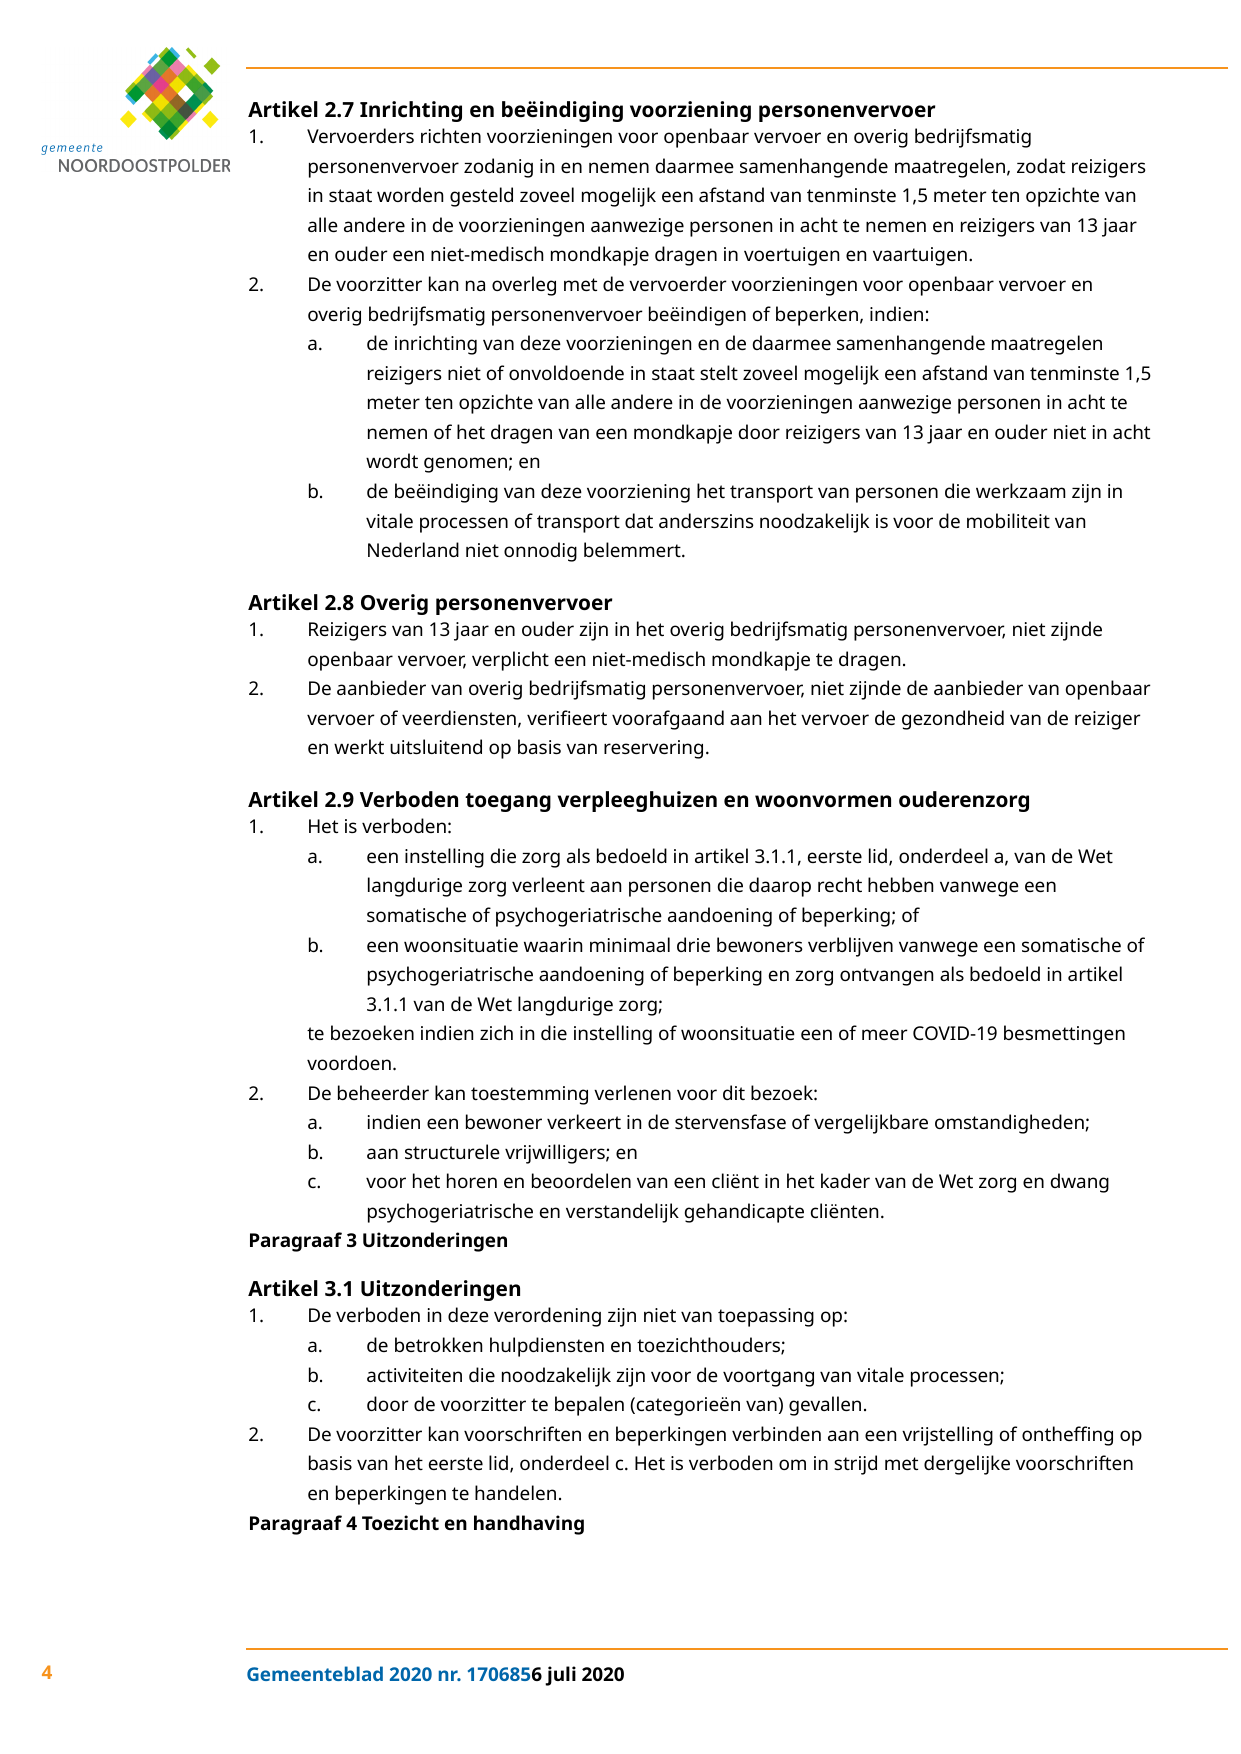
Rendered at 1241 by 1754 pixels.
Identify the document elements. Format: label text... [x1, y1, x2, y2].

list De verboden in deze verordening zijn niet van toepassing op: [248, 1303, 1152, 1328]
list De beheerder kan toestemming verlenen voor dit bezoek: [248, 1080, 1152, 1105]
text Paragraaf 4 Toezicht en handhaving [248, 1510, 1152, 1535]
list activiteiten die noodzakelijk zijn voor de voortgang van vitale processen; [307, 1362, 1152, 1387]
text Artikel 2.8 Overig personenvervoer [248, 588, 1152, 616]
list indien een bewoner verkeert in de stervensfase of vergelijkbare omstandigheden; [307, 1109, 1152, 1135]
list aan structurele vrijwilligers; en [307, 1139, 1152, 1164]
list te bezoeken indien zich in die instelling of woonsituatie een of meer COVID-19 besmettingen voordoen. [248, 1021, 1152, 1076]
list een instelling die zorg als bedoeld in artikel 3.1.1, eerste lid, onderdeel a, van de Wet langdurige zorg verleent aan personen die daarop recht hebben vanwege een somatische of psychogeriatrische aandoening of beperking; of [307, 843, 1152, 928]
list De aanbieder van overig bedrijfsmatig personenvervoer, niet zijnde de aanbieder van openbaar vervoer of veerdiensten, verifieert voorafgaand aan het vervoer de gezondheid van de reiziger en werkt uitsluitend op basis van reservering. [248, 675, 1152, 760]
list De voorzitter kan na overleg met de vervoerder voorzieningen voor openbaar vervoer en overig bedrijfsmatig personenvervoer beëindigen of beperken, indien: [248, 271, 1152, 326]
text Artikel 2.9 Verboden toegang verpleeghuizen en woonvormen ouderenzorg [248, 785, 1152, 813]
text Artikel 2.7 Inrichting en beëindiging voorziening personenvervoer [248, 95, 1152, 123]
picture [41, 47, 231, 172]
list de beëindiging van deze voorziening het transport van personen die werkzaam zijn in vitale processen of transport dat anderszins noodzakelijk is voor de mobiliteit van Nederland niet onnodig belemmert. [307, 478, 1152, 563]
list De voorzitter kan voorschriften en beperkingen verbinden aan een vrijstelling of ontheffing op basis van het eerste lid, onderdeel c. Het is verboden om in strijd met dergelijke voorschriften en beperkingen te handelen. [248, 1421, 1152, 1506]
list de inrichting van deze voorzieningen en de daarmee samenhangende maatregelen reizigers niet of onvoldoende in staat stelt zoveel mogelijk een afstand van tenminste 1,5 meter ten opzichte van alle andere in de voorzieningen aanwezige personen in acht te nemen of het dragen van een mondkapje door reizigers van 13 jaar en ouder niet in acht wordt genomen; en [307, 330, 1152, 474]
list Reizigers van 13 jaar en ouder zijn in het overig bedrijfsmatig personenvervoer, niet zijnde openbaar vervoer, verplicht een niet-medisch mondkapje te dragen. [248, 616, 1152, 672]
text Paragraaf 3 Uitzonderingen [248, 1228, 1152, 1253]
list door de voorzitter te bepalen (categorieën van) gevallen. [307, 1391, 1152, 1417]
list Het is verboden: [248, 813, 1152, 839]
list Vervoerders richten voorzieningen voor openbaar vervoer en overig bedrijfsmatig personenvervoer zodanig in en nemen daarmee samenhangende maatregelen, zodat reizigers in staat worden gesteld zoveel mogelijk een afstand van tenminste 1,5 meter ten opzichte van alle andere in de voorzieningen aanwezige personen in acht te nemen en reizigers van 13 jaar en ouder een niet-medisch mondkapje dragen in voertuigen en vaartuigen. [248, 123, 1152, 267]
list de betrokken hulpdiensten en toezichthouders; [307, 1332, 1152, 1358]
list een woonsituatie waarin minimaal drie bewoners verblijven vanwege een somatische of psychogeriatrische aandoening of beperking en zorg ontvangen als bedoeld in artikel 3.1.1 van de Wet langdurige zorg; [307, 932, 1152, 1017]
list voor het horen en beoordelen van een cliënt in het kader van de Wet zorg en dwang psychogeriatrische en verstandelijk gehandicapte cliënten. [307, 1168, 1152, 1224]
text Artikel 3.1 Uitzonderingen [248, 1274, 1152, 1303]
